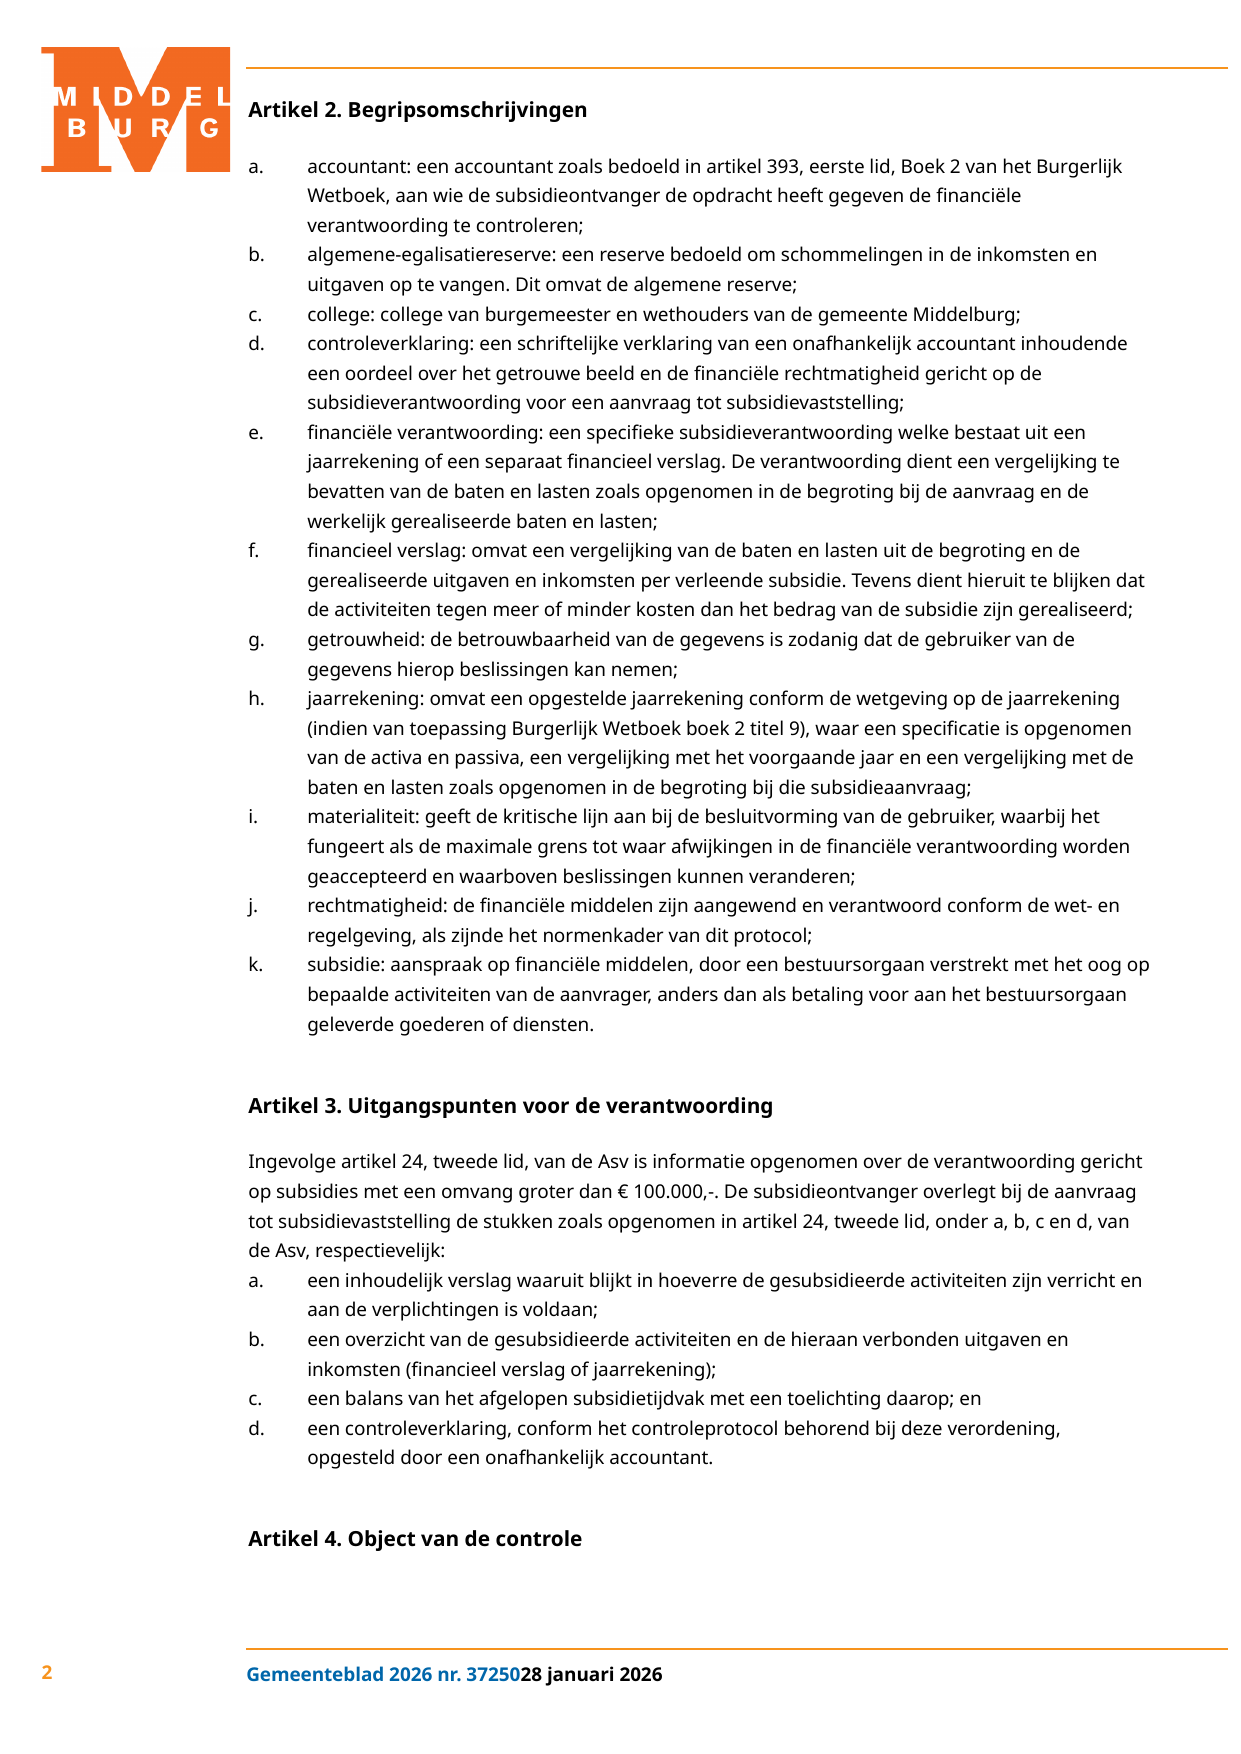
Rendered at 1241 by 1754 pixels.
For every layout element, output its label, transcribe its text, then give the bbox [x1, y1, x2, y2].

list rechtmatigheid: de financiële middelen zijn aangewend en verantwoord conform de wet- en regelgeving, als zijnde het normenkader van dit protocol; [248, 892, 1152, 948]
list financiële verantwoording: een specifieke subsidieverantwoording welke bestaat uit een jaarrekening of een separaat financieel verslag. De verantwoording dient een vergelijking te bevatten van de baten en lasten zoals opgenomen in de begroting bij de aanvraag en de werkelijk gerealiseerde baten en lasten; [248, 419, 1152, 533]
list jaarrekening: omvat een opgestelde jaarrekening conform de wetgeving op de jaarrekening (indien van toepassing Burgerlijk Wetboek boek 2 titel 9), waar een specificatie is opgenomen van de activa en passiva, een vergelijking met het voorgaande jaar en een vergelijking met de baten en lasten zoals opgenomen in de begroting bij die subsidieaanvraag; [248, 685, 1152, 800]
list subsidie: aanspraak op financiële middelen, door een bestuursorgaan verstrekt met het oog op bepaalde activiteiten van de aanvrager, anders dan als betaling voor aan het bestuursorgaan geleverde goederen of diensten. [248, 952, 1152, 1036]
list college: college van burgemeester en wethouders van de gemeente Middelburg; [248, 301, 1152, 326]
text Artikel 3. Uitgangspunten voor de verantwoording [248, 1091, 1152, 1119]
list een overzicht van de gesubsidieerde activiteiten en de hieraan verbonden uitgaven en inkomsten (financieel verslag of jaarrekening); [248, 1326, 1152, 1382]
list financieel verslag: omvat een vergelijking van de baten en lasten uit de begroting en de gerealiseerde uitgaven en inkomsten per verleende subsidie. Tevens dient hieruit te blijken dat de activiteiten tegen meer of minder kosten dan het bedrag van de subsidie zijn gerealiseerd; [248, 537, 1152, 622]
list een balans van het afgelopen subsidietijdvak met een toelichting daarop; en [248, 1385, 1152, 1411]
picture [41, 47, 231, 172]
text Artikel 4. Object van de controle [248, 1524, 1152, 1553]
text Artikel 2. Begripsomschrijvingen [248, 95, 1152, 123]
list controleverklaring: een schriftelijke verklaring van een onafhankelijk accountant inhoudende een oordeel over het getrouwe beeld en de financiële rechtmatigheid gericht op de subsidieverantwoording voor een aanvraag tot subsidievaststelling; [248, 330, 1152, 415]
list algemene-egalisatiereserve: een reserve bedoeld om schommelingen in de inkomsten en uitgaven op te vangen. Dit omvat de algemene reserve; [248, 242, 1152, 297]
text Ingevolge artikel 24, tweede lid, van de Asv is informatie opgenomen over de verantwoording gericht op subsidies met een omvang groter dan € 100.000,-. De subsidieontvanger overlegt bij de aanvraag tot subsidievaststelling de stukken zoals opgenomen in artikel 24, tweede lid, onder a, b, c en d, van de Asv, respectievelijk: [248, 1149, 1152, 1263]
list getrouwheid: de betrouwbaarheid van de gegevens is zodanig dat de gebruiker van de gegevens hierop beslissingen kan nemen; [248, 626, 1152, 681]
list een controleverklaring, conform het controleprotocol behorend bij deze verordening, opgesteld door een onafhankelijk accountant. [248, 1415, 1152, 1470]
list een inhoudelijk verslag waaruit blijkt in hoeverre de gesubsidieerde activiteiten zijn verricht en aan de verplichtingen is voldaan; [248, 1267, 1152, 1322]
list accountant: een accountant zoals bedoeld in artikel 393, eerste lid, Boek 2 van het Burgerlijk Wetboek, aan wie de subsidieontvanger de opdracht heeft gegeven de financiële verantwoording te controleren; [248, 153, 1152, 238]
list materialiteit: geeft de kritische lijn aan bij de besluitvorming van de gebruiker, waarbij het fungeert als de maximale grens tot waar afwijkingen in de financiële verantwoording worden geaccepteerd en waarboven beslissingen kunnen veranderen; [248, 804, 1152, 888]
